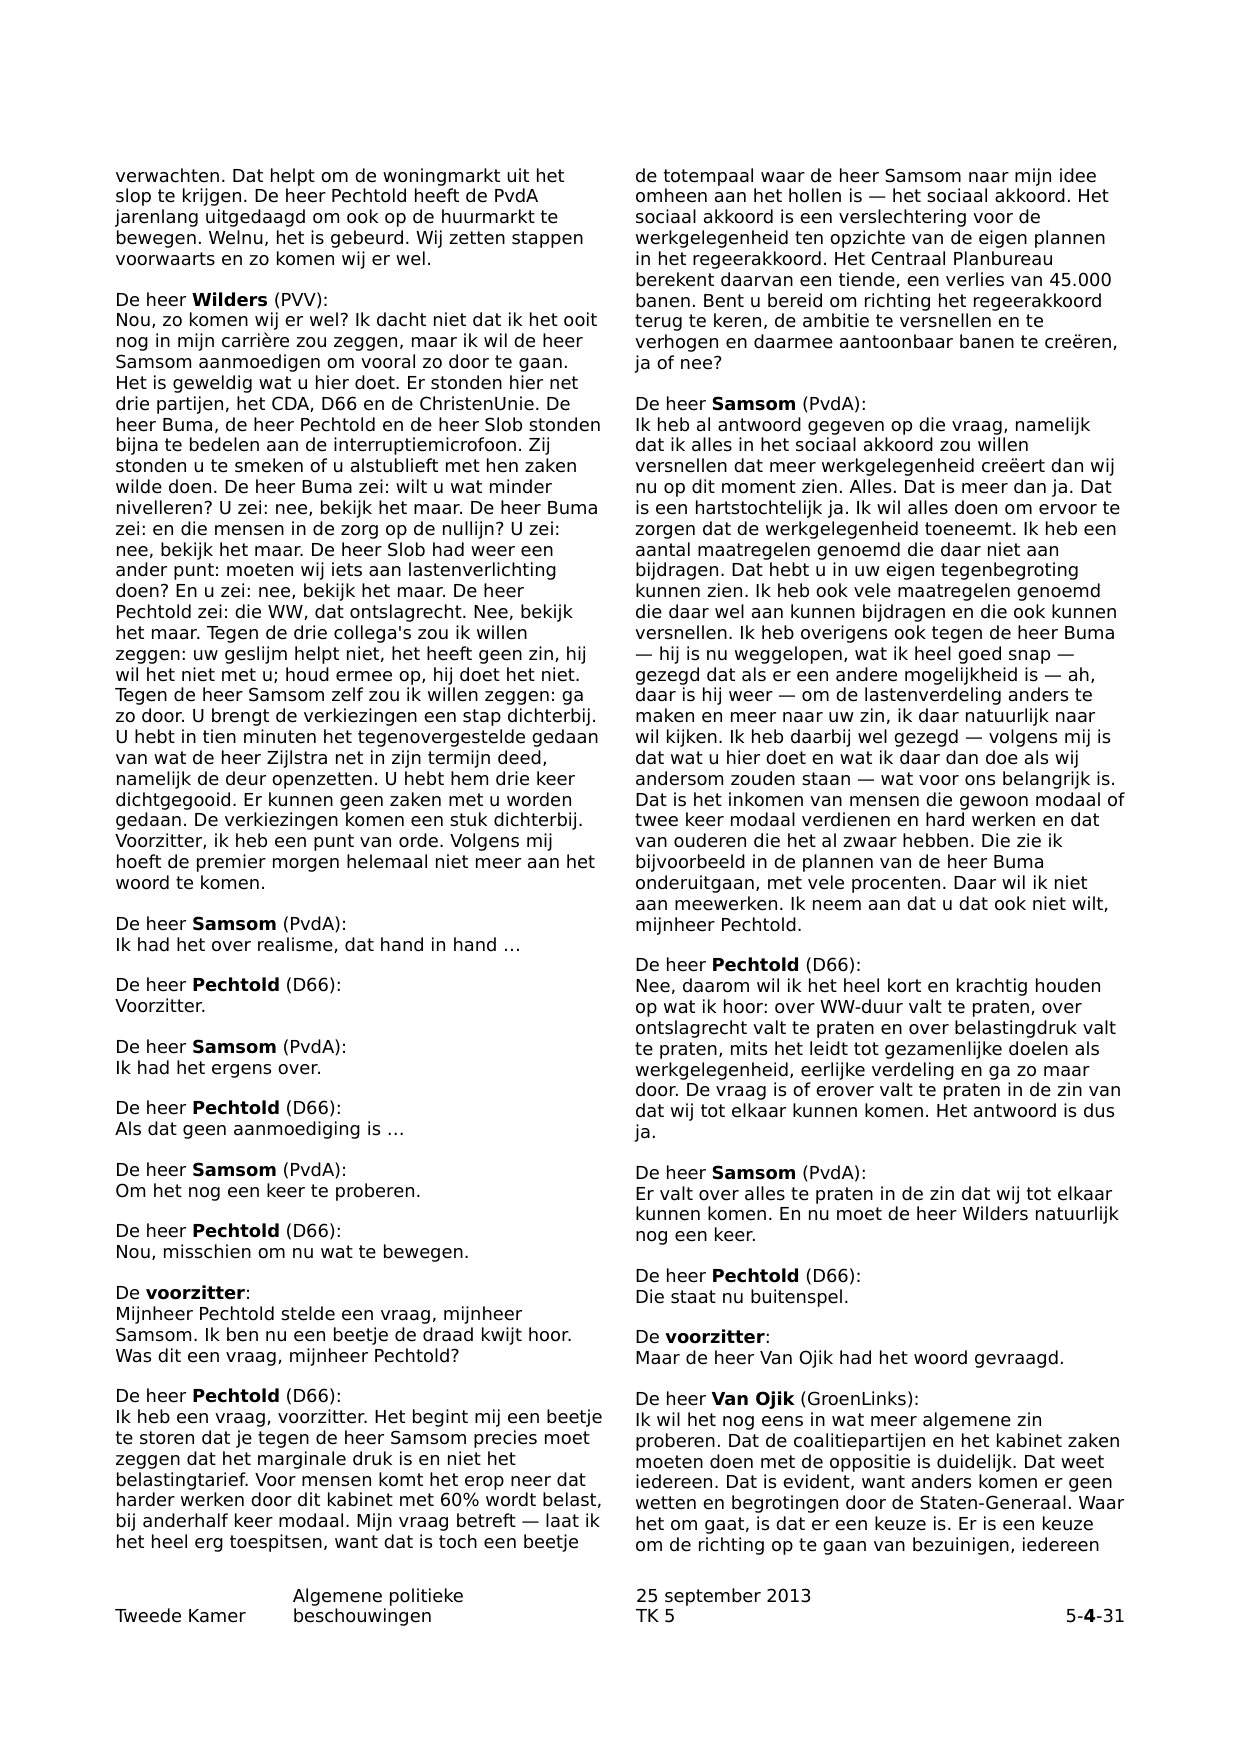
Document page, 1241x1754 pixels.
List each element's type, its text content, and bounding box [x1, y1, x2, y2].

text verwachten. Dat helpt om de woningmarkt uit het slop te krijgen. De heer Pechtold heeft de PvdA jarenlang uitgedaagd om ook op de huurmarkt te bewegen. Welnu, het is gebeurd. Wij zetten stappen voorwaarts en zo komen wij er wel. [115, 165, 605, 269]
text de totempaal waar de heer Samsom naar mijn idee omheen aan het hollen is — het sociaal akkoord. Het sociaal akkoord is een verslechtering voor de werkgelegenheid ten opzichte van de eigen plannen in het regeerakkoord. Het Centraal Planbureau berekent daarvan een tiende, een verlies van 45.000 banen. Bent u bereid om richting het regeerakkoord terug te keren, de ambitie te versnellen en te verhogen en daarmee aantoonbaar banen te creëren, ja of nee? [635, 165, 1125, 374]
text Ik heb een vraag, voorzitter. Het begint mij een beetje te storen dat je tegen de heer Samsom precies moet zeggen dat het marginale druk is en niet het belastingtarief. Voor mensen komt het erop neer dat harder werken door dit kabinet met 60% wordt belast, bij anderhalf keer modaal. Mijn vraag betreft — laat ik het heel erg toespitsen, want dat is toch een beetje [115, 1407, 605, 1553]
text Ik wil het nog eens in wat meer algemene zin proberen. Dat de coalitiepartijen en het kabinet zaken moeten doen met de oppositie is duidelijk. Dat weet iedereen. Dat is evident, want anders komen er geen wetten en begrotingen door de Staten-Generaal. Waar het om gaat, is dat er een keuze is. Er is een keuze om de richting op te gaan van bezuinigen, iedereen [635, 1410, 1125, 1556]
text Om het nog een keer te proberen. [115, 1181, 605, 1201]
text De heer Pechtold (D66): [115, 1098, 605, 1119]
text Nou, zo komen wij er wel? Ik dacht niet dat ik het ooit nog in mijn carrière zou zeggen, maar ik wil de heer Samsom aanmoedigen om vooral zo door te gaan. Het is geweldig wat u hier doet. Er stonden hier net drie partijen, het CDA, D66 en de ChristenUnie. De heer Buma, de heer Pechtold en de heer Slob stonden bijna te bedelen aan de interruptiemicrofoon. Zij stonden u te smeken of u alstublieft met hen zaken wilde doen. De heer Buma zei: wilt u wat minder nivelleren? U zei: nee, bekijk het maar. De heer Buma zei: en die mensen in de zorg op de nullijn? U zei: nee, bekijk het maar. De heer Slob had weer een ander punt: moeten wij iets aan lastenverlichting doen? En u zei: nee, bekijk het maar. De heer Pechtold zei: die WW, dat ontslagrecht. Nee, bekijk het maar. Tegen de drie collega's zou ik willen zeggen: uw geslijm helpt niet, het heeft geen zin, hij wil het niet met u; houd ermee op, hij doet het niet. Tegen de heer Samsom zelf zou ik willen zeggen: ga zo door. U brengt de verkiezingen een stap dichterbij. U hebt in tien minuten het tegenovergestelde gedaan van wat de heer Zijlstra net in zijn termijn deed, namelijk de deur openzetten. U hebt hem drie keer dichtgegooid. Er kunnen geen zaken met u worden gedaan. De verkiezingen komen een stuk dichterbij. [115, 310, 605, 831]
text Ik had het ergens over. [115, 1057, 605, 1078]
text Voorzitter. [115, 996, 605, 1017]
text De heer Samsom (PvdA): [115, 913, 605, 934]
text Voorzitter, ik heb een punt van orde. Volgens mij hoeft de premier morgen helemaal niet meer aan het woord te komen. [115, 831, 605, 893]
text Nou, misschien om nu wat te bewegen. [115, 1242, 605, 1263]
text De voorzitter: [115, 1283, 605, 1304]
text De heer Pechtold (D66): [635, 1266, 1125, 1287]
text Die staat nu buitenspel. [635, 1287, 1125, 1307]
text De voorzitter: [635, 1327, 1125, 1348]
text De heer Pechtold (D66): [115, 1386, 605, 1407]
text Ik heb al antwoord gegeven op die vraag, namelijk dat ik alles in het sociaal akkoord zou willen versnellen dat meer werkgelegenheid creëert dan wij nu op dit moment zien. Alles. Dat is meer dan ja. Dat is een hartstochtelijk ja. Ik wil alles doen om ervoor te zorgen dat de werkgelegenheid toeneemt. Ik heb een aantal maatregelen genoemd die daar niet aan bijdragen. Dat hebt u in uw eigen tegenbegroting kunnen zien. Ik heb ook vele maatregelen genoemd die daar wel aan kunnen bijdragen en die ook kunnen versnellen. Ik heb overigens ook tegen de heer Buma — hij is nu weggelopen, wat ik heel goed snap — gezegd dat als er een andere mogelijkheid is — ah, daar is hij weer — om de lastenverdeling anders te maken en meer naar uw zin, ik daar natuurlijk naar wil kijken. Ik heb daarbij wel gezegd — volgens mij is dat wat u hier doet en wat ik daar dan doe als wij andersom zouden staan — wat voor ons belangrijk is. Dat is het inkomen van mensen die gewoon modaal of twee keer modaal verdienen en hard werken en dat van ouderen die het al zwaar hebben. Die zie ik bijvoorbeeld in de plannen van de heer Buma onderuitgaan, met vele procenten. Daar wil ik niet aan meewerken. Ik neem aan dat u dat ook niet wilt, mijnheer Pechtold. [635, 414, 1125, 935]
text De heer Samsom (PvdA): [635, 394, 1125, 414]
text De heer Samsom (PvdA): [115, 1037, 605, 1057]
text Als dat geen aanmoediging is … [115, 1119, 605, 1140]
text Ik had het over realisme, dat hand in hand … [115, 934, 605, 955]
text De heer Pechtold (D66): [635, 955, 1125, 976]
text Mijnheer Pechtold stelde een vraag, mijnheer Samsom. Ik ben nu een beetje de draad kwijt hoor. Was dit een vraag, mijnheer Pechtold? [115, 1304, 605, 1366]
text De heer Wilders (PVV): [115, 289, 605, 310]
text De heer Pechtold (D66): [115, 1221, 605, 1242]
text Er valt over alles te praten in de zin dat wij tot elkaar kunnen komen. En nu moet de heer Wilders natuurlijk nog een keer. [635, 1183, 1125, 1246]
text Maar de heer Van Ojik had het woord gevraagd. [635, 1348, 1125, 1369]
text De heer Van Ojik (GroenLinks): [635, 1389, 1125, 1410]
text De heer Samsom (PvdA): [115, 1160, 605, 1181]
text De heer Pechtold (D66): [115, 975, 605, 996]
text Nee, daarom wil ik het heel kort en krachtig houden op wat ik hoor: over WW-duur valt te praten, over ontslagrecht valt te praten en over belastingdruk valt te praten, mits het leidt tot gezamenlijke doelen als werkgelegenheid, eerlijke verdeling en ga zo maar door. De vraag is of erover valt te praten in de zin van dat wij tot elkaar kunnen komen. Het antwoord is dus ja. [635, 976, 1125, 1143]
text De heer Samsom (PvdA): [635, 1163, 1125, 1183]
